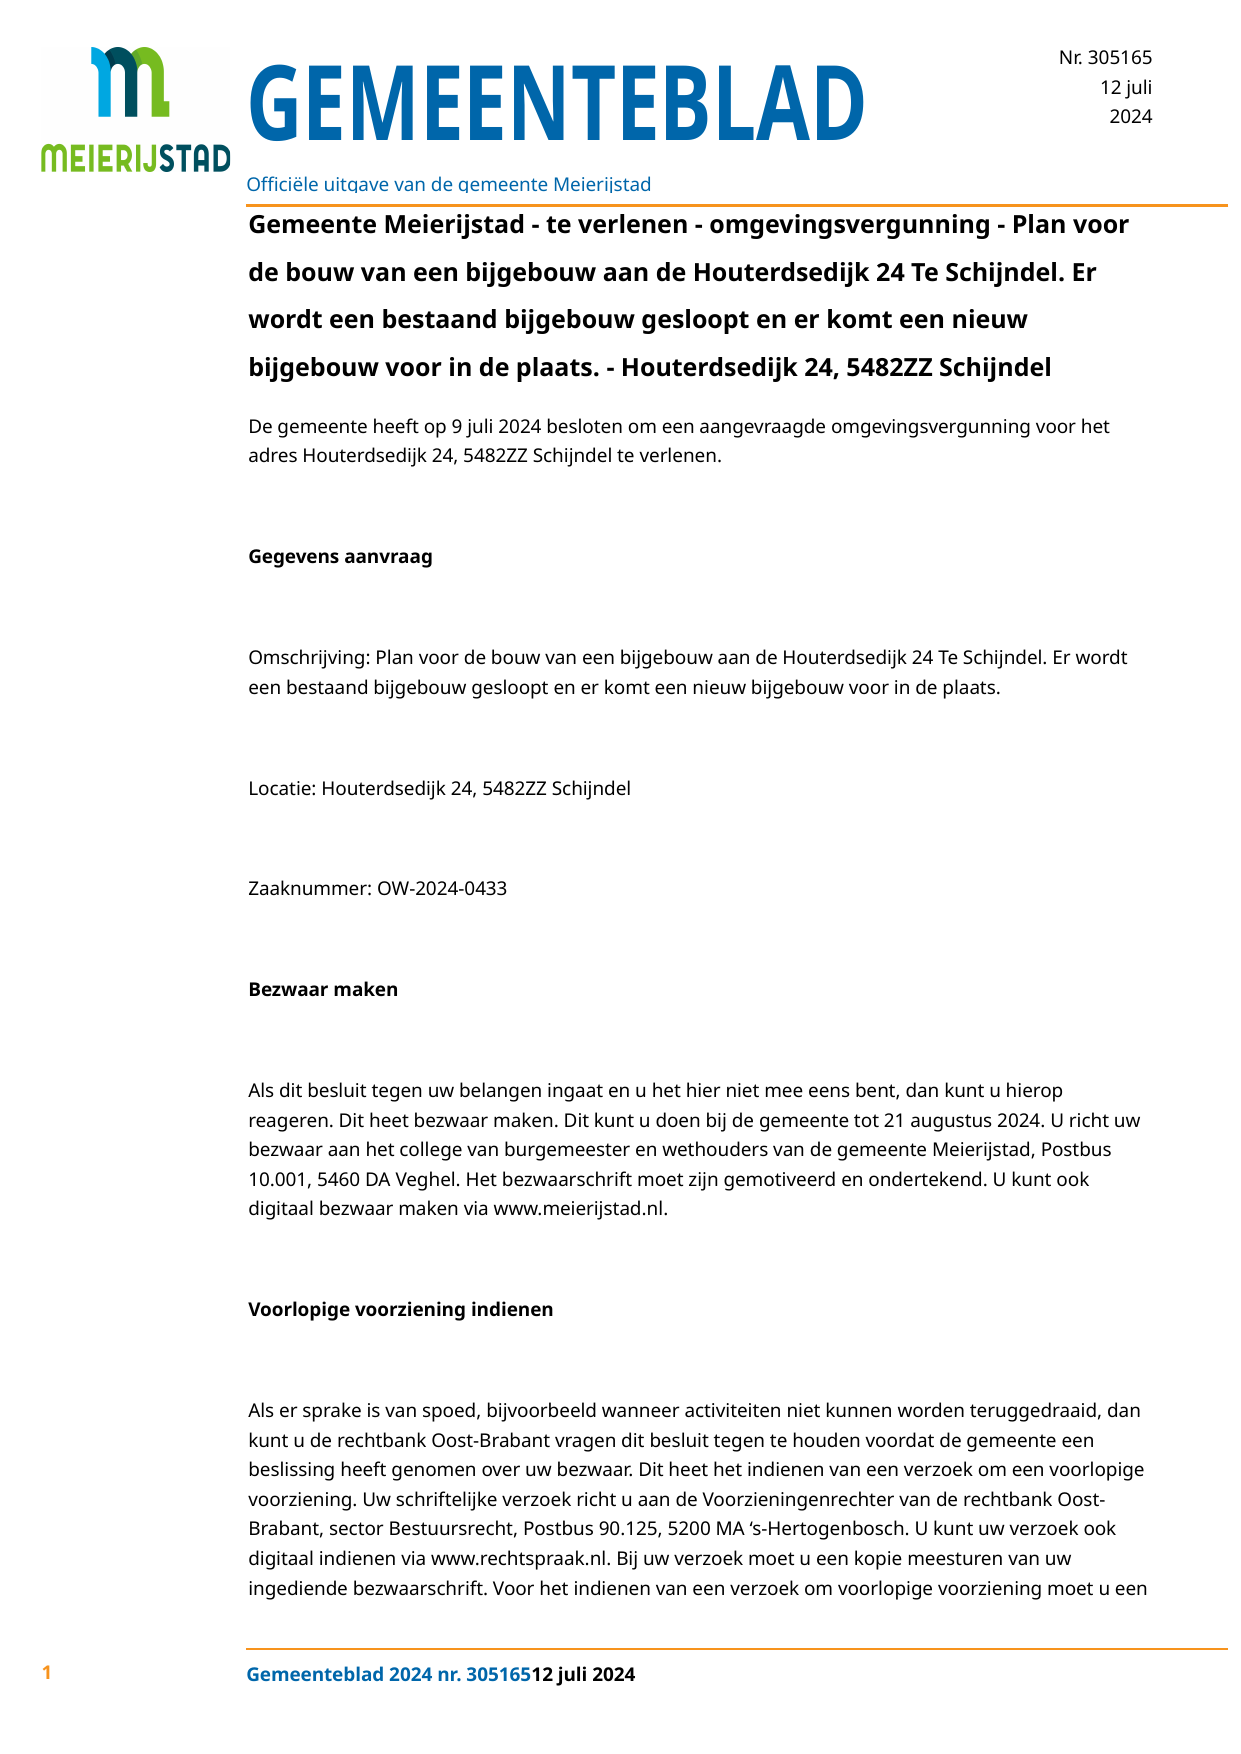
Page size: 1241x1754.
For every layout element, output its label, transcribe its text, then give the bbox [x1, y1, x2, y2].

text Omschrijving: Plan voor de bouw van een bijgebouw aan de Houterdsedijk 24 Te Schijndel. Er wordt een bestaand bijgebouw gesloopt en er komt een nieuw bijgebouw voor in de plaats. [248, 644, 1152, 700]
text Voorlopige voorziening indienen [248, 1296, 1152, 1322]
text Gegevens aanvraag [248, 543, 1152, 569]
text Gemeente Meierijstad - te verlenen - omgevingsvergunning - Plan voor de bouw van een bijgebouw aan de Houterdsedijk 24 Te Schijndel. Er wordt een bestaand bijgebouw gesloopt en er komt een nieuw bijgebouw voor in de plaats. - Houterdsedijk 24, 5482ZZ Schijndel [248, 207, 1152, 384]
text Bezwaar maken [248, 976, 1152, 1002]
picture [41, 47, 231, 172]
text Als dit besluit tegen uw belangen ingaat en u het hier niet mee eens bent, dan kunt u hierop reageren. Dit heet bezwaar maken. Dit kunt u doen bij de gemeente tot 21 augustus 2024. U richt uw bezwaar aan het college van burgemeester en wethouders van de gemeente Meierijstad, Postbus 10.001, 5460 DA Veghel. Het bezwaarschrift moet zijn gemotiveerd en ondertekend. U kunt ook digitaal bezwaar maken via www.meierijstad.nl. [248, 1077, 1152, 1221]
text Zaaknummer: OW-2024-0433 [248, 876, 1152, 901]
text Locatie: Houterdsedijk 24, 5482ZZ Schijndel [248, 775, 1152, 801]
text De gemeente heeft op 9 juli 2024 besloten om een aangevraagde omgevingsvergunning voor het adres Houterdsedijk 24, 5482ZZ Schijndel te verlenen. [248, 413, 1152, 468]
text Als er sprake is van spoed, bijvoorbeeld wanneer activiteiten niet kunnen worden teruggedraaid, dan kunt u de rechtbank Oost-Brabant vragen dit besluit tegen te houden voordat de gemeente een beslissing heeft genomen over uw bezwaar. Dit heet het indienen van een verzoek om een voorlopige voorziening. Uw schriftelijke verzoek richt u aan de Voorzieningenrechter van de rechtbank Oost-Brabant, sector Bestuursrecht, Postbus 90.125, 5200 MA ‘s-Hertogenbosch. U kunt uw verzoek ook digitaal indienen via www.rechtspraak.nl. Bij uw verzoek moet u een kopie meesturen van uw ingediende bezwaarschrift. Voor het indienen van een verzoek om voorlopige voorziening moet u een [248, 1397, 1152, 1601]
